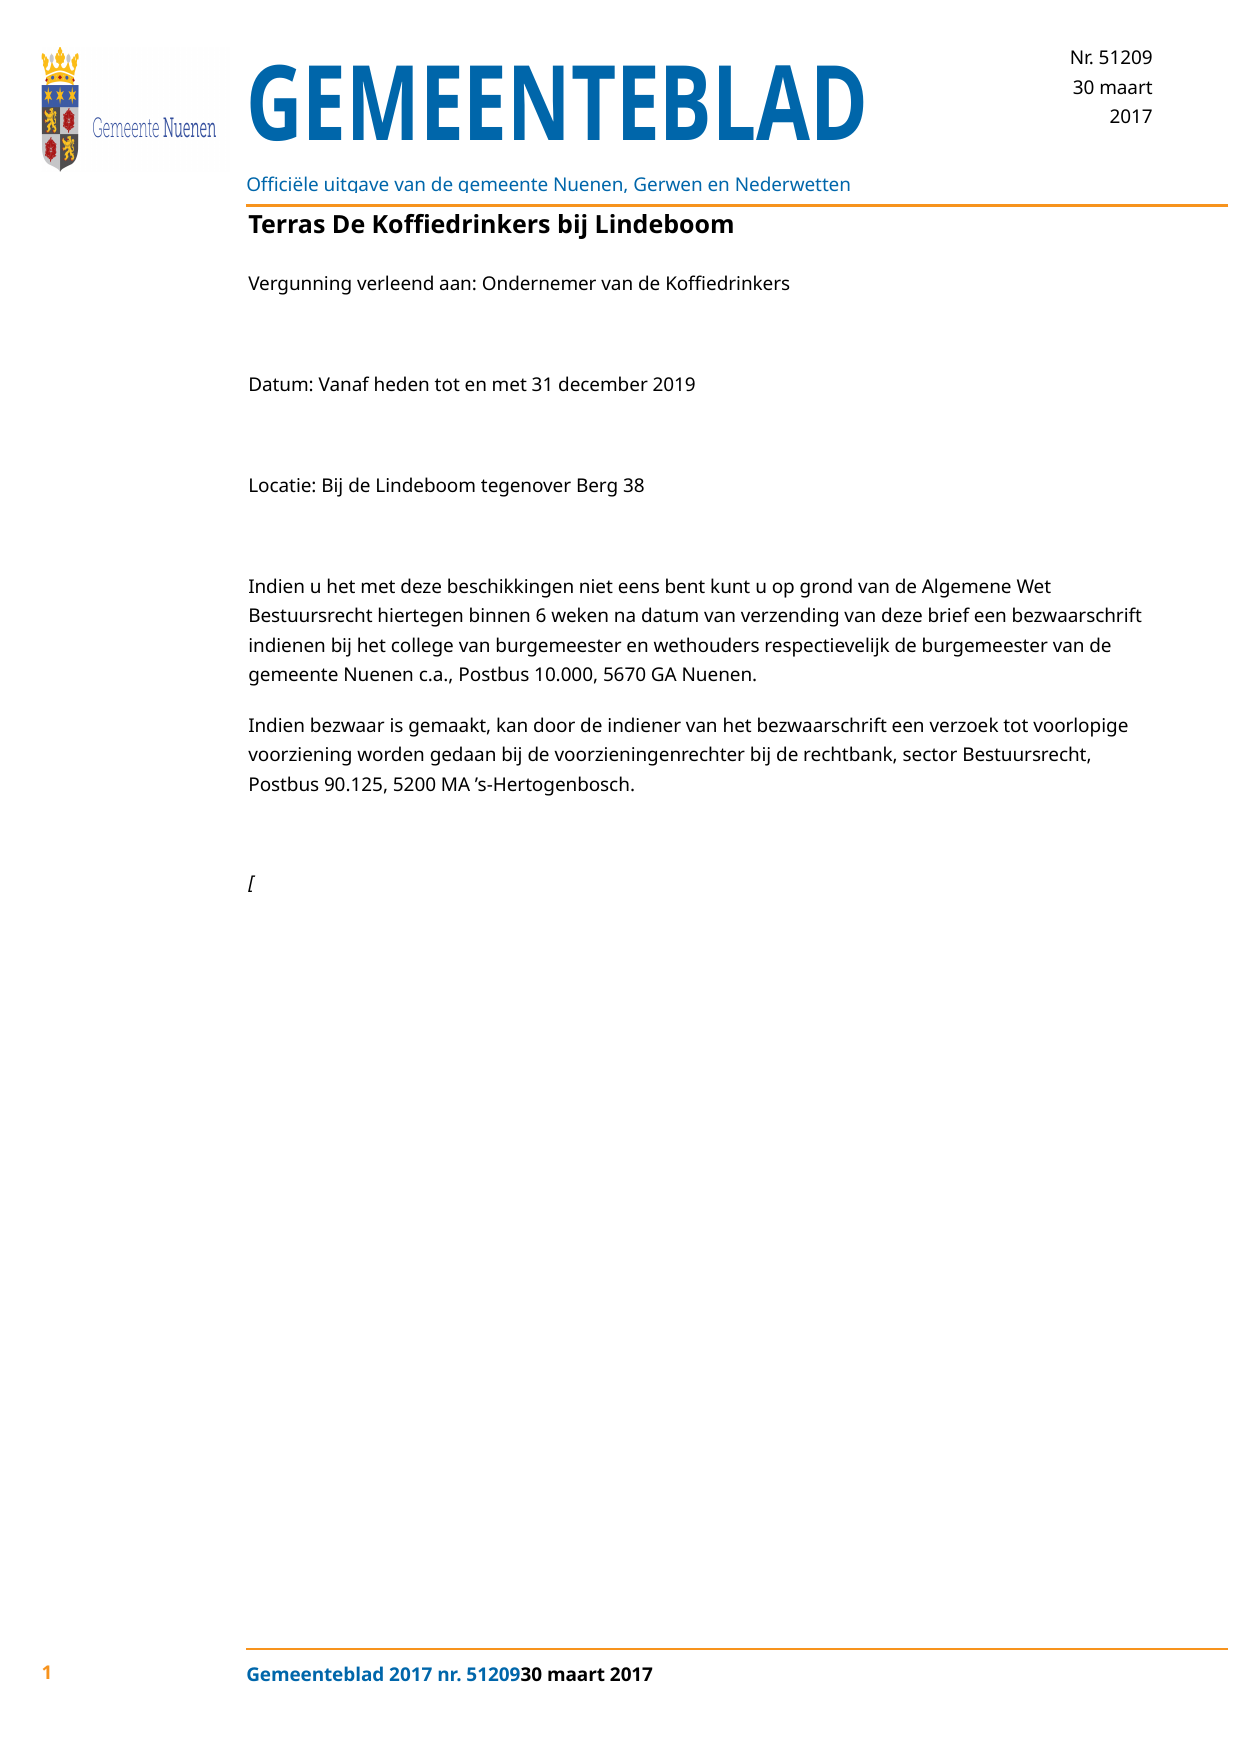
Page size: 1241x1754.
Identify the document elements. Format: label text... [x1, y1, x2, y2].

text [ [248, 869, 1152, 895]
picture [41, 47, 231, 172]
text Datum: Vanaf heden tot en met 31 december 2019 [248, 371, 1152, 397]
text Locatie: Bij de Lindeboom tegenover Berg 38 [248, 472, 1152, 498]
text Indien bezwaar is gemaakt, kan door de indiener van het bezwaarschrift een verzoek tot voorlopige voorziening worden gedaan bij de voorzieningenrechter bij de rechtbank, sector Bestuursrecht, Postbus 90.125, 5200 MA ’s-Hertogenbosch. [248, 712, 1152, 797]
text Indien u het met deze beschikkingen niet eens bent kunt u op grond van de Algemene Wet Bestuursrecht hiertegen binnen 6 weken na datum van verzending van deze brief een bezwaarschrift indienen bij het college van burgemeester en wethouders respectievelijk de burgemeester van de gemeente Nuenen c.a., Postbus 10.000, 5670 GA Nuenen. [248, 573, 1152, 687]
text Terras De Koffiedrinkers bij Lindeboom [248, 207, 1152, 241]
text Vergunning verleend aan: Ondernemer van de Koffiedrinkers [248, 270, 1152, 296]
